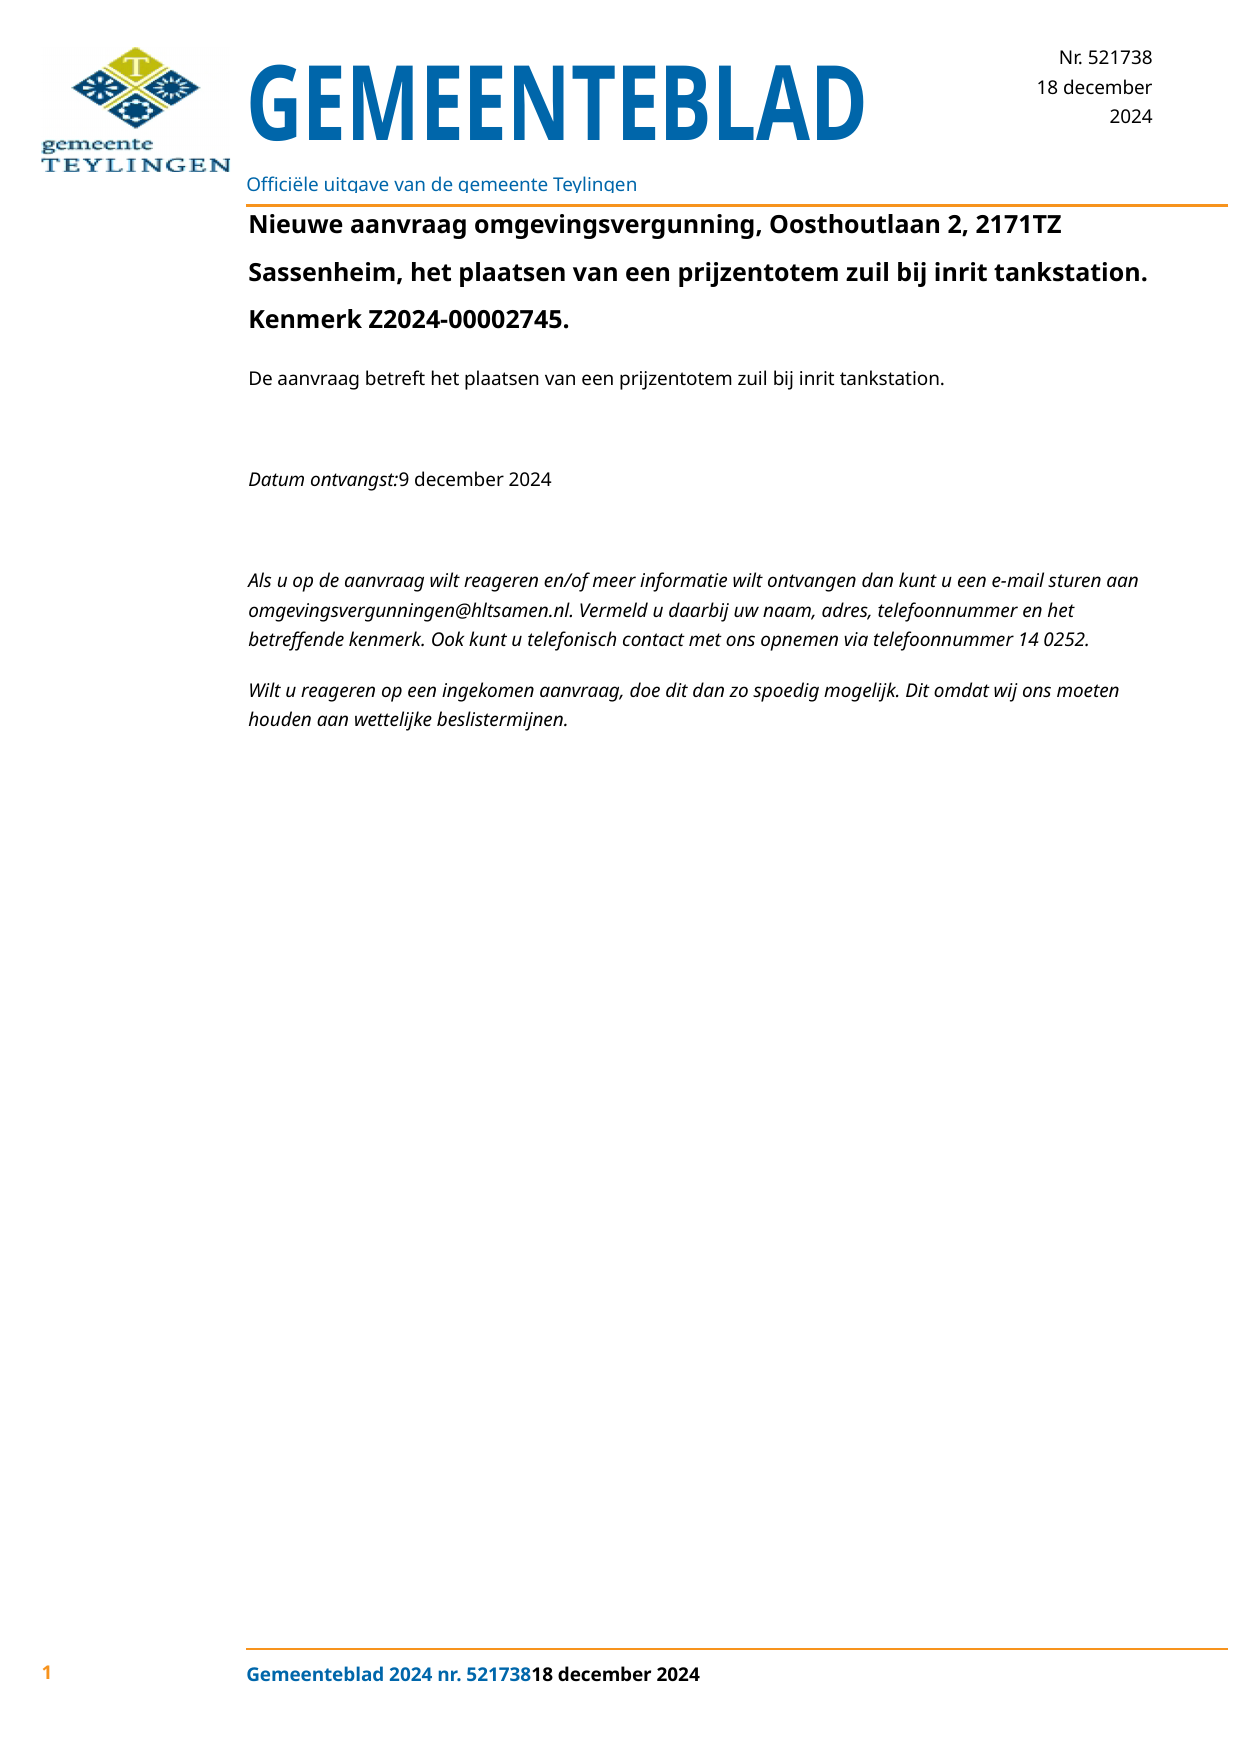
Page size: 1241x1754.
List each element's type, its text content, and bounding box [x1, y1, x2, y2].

picture [41, 47, 231, 172]
text Als u op de aanvraag wilt reageren en/of meer informatie wilt ontvangen dan kunt u een e-mail sturen aan omgevingsvergunningen@hltsamen.nl. Vermeld u daarbij uw naam, adres, telefoonnummer en het betreffende kenmerk. Ook kunt u telefonisch contact met ons opnemen via telefoonnummer 14 0252. [248, 567, 1152, 652]
text Wilt u reageren op een ingekomen aanvraag, doe dit dan zo spoedig mogelijk. Dit omdat wij ons moeten houden aan wettelijke beslistermijnen. [248, 677, 1152, 732]
text De aanvraag betreft het plaatsen van een prijzentotem zuil bij inrit tankstation. [248, 366, 1152, 391]
text Nieuwe aanvraag omgevingsvergunning, Oosthoutlaan 2, 2171TZ Sassenheim, het plaatsen van een prijzentotem zuil bij inrit tankstation. Kenmerk Z2024-00002745. [248, 207, 1152, 336]
text Datum ontvangst:9 december 2024 [248, 466, 1152, 492]
